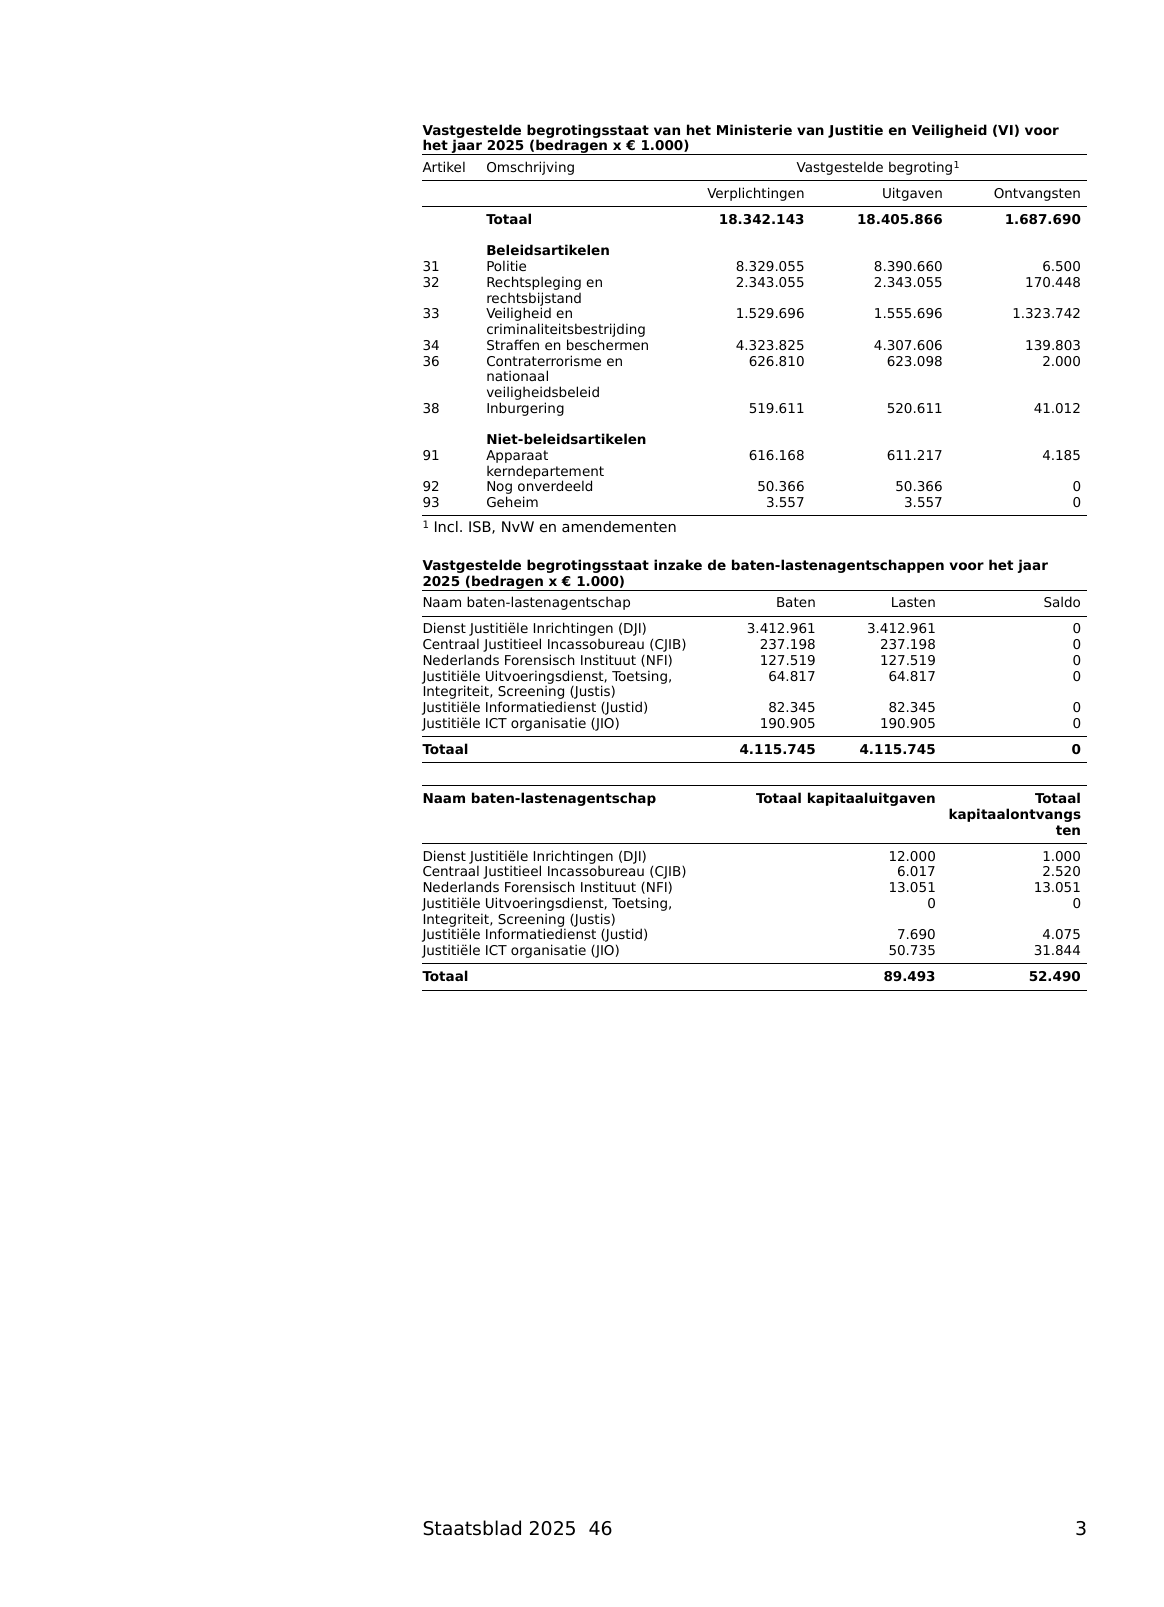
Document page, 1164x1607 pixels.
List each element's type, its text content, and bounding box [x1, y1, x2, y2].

table_header Totaal kapitaalontvangsten [941, 786, 1087, 843]
table_cell 50.735 [718, 943, 941, 963]
table_cell Saldo [941, 591, 1087, 616]
table_cell 4.115.745 [718, 737, 821, 762]
table_cell 0 [941, 700, 1087, 716]
table_cell 1.000 [941, 844, 1087, 864]
table_cell 4.307.606 [810, 338, 948, 353]
table_cell 1.323.742 [949, 306, 1087, 338]
table_cell 0 [941, 637, 1087, 653]
table_cell 91 [422, 448, 480, 479]
table_cell [810, 243, 948, 259]
table_cell Lasten [821, 591, 941, 616]
table_cell 64.817 [718, 669, 821, 700]
table_cell [422, 207, 480, 227]
table_cell 0 [941, 617, 1087, 637]
table_cell 31 [422, 259, 480, 275]
table_cell 93 [422, 495, 480, 515]
table_cell [480, 181, 672, 206]
table_cell 82.345 [821, 700, 941, 716]
table_cell 237.198 [821, 637, 941, 653]
table_cell [422, 243, 480, 259]
table_cell [949, 432, 1087, 448]
table_cell 520.611 [810, 401, 948, 416]
table_cell 4.323.825 [672, 338, 810, 353]
table_cell 3.557 [672, 495, 810, 515]
table_cell Justitiële ICT organisatie (JIO) [422, 943, 717, 963]
table_cell Uitgaven [810, 181, 948, 206]
table_cell 190.905 [821, 716, 941, 736]
table_cell 0 [941, 669, 1087, 700]
table_cell 127.519 [821, 653, 941, 668]
table_cell Nederlands Forensisch Instituut (NFI) [422, 653, 717, 668]
table_cell 2.000 [949, 353, 1087, 401]
table_cell 0 [949, 495, 1087, 515]
table_cell Geheim [480, 495, 672, 515]
table_cell 1 Incl. ISB, NvW en amendementen [422, 516, 1087, 536]
table_cell 616.168 [672, 448, 810, 479]
table_cell [672, 416, 810, 432]
table_cell Beleidsartikelen [480, 243, 672, 259]
table_cell 0 [941, 716, 1087, 736]
table_cell 89.493 [718, 964, 941, 989]
table_cell Totaal [422, 964, 717, 989]
table_cell Veiligheid en criminaliteitsbestrijding [480, 306, 672, 338]
table_cell 0 [949, 479, 1087, 495]
table_cell [672, 228, 810, 243]
table_cell 33 [422, 306, 480, 338]
table_cell [422, 432, 480, 448]
table_cell 18.405.866 [810, 207, 948, 227]
table_cell [949, 416, 1087, 432]
table_cell 190.905 [718, 716, 821, 736]
table_cell 34 [422, 338, 480, 353]
table_cell Ontvangsten [949, 181, 1087, 206]
table_cell Totaal [480, 207, 672, 227]
table_cell 6.500 [949, 259, 1087, 275]
table_cell 4.185 [949, 448, 1087, 479]
table_cell 52.490 [941, 964, 1087, 989]
table_cell [949, 243, 1087, 259]
table_cell Artikel [422, 155, 480, 180]
table_cell 13.051 [941, 880, 1087, 896]
table_header Totaal kapitaaluitgaven [718, 786, 941, 843]
table_cell 127.519 [718, 653, 821, 668]
table_cell 0 [941, 653, 1087, 668]
table_cell 3.412.961 [718, 617, 821, 637]
table_cell Politie [480, 259, 672, 275]
table_cell [422, 416, 480, 432]
table_cell Baten [718, 591, 821, 616]
table_cell Niet-beleidsartikelen [480, 432, 672, 448]
table_cell 170.448 [949, 275, 1087, 306]
table_cell Verplichtingen [672, 181, 810, 206]
table_cell 1.529.696 [672, 306, 810, 338]
table_cell 38 [422, 401, 480, 416]
table_cell Apparaat kerndepartement [480, 448, 672, 479]
table_cell [422, 228, 480, 243]
table_cell 8.390.660 [810, 259, 948, 275]
table_cell 50.366 [810, 479, 948, 495]
table_cell 8.329.055 [672, 259, 810, 275]
table_cell 36 [422, 353, 480, 401]
table_header Vastgestelde begrotingsstaat inzake de baten-lastenagentschappen voor het jaar 2025 (bedragen x € 1.000) [422, 558, 1087, 589]
table_cell 1.555.696 [810, 306, 948, 338]
table_cell 32 [422, 275, 480, 306]
table_cell Contraterrorisme en nationaal veiligheidsbeleid [480, 353, 672, 401]
table_cell 3.557 [810, 495, 948, 515]
table_cell 4.075 [941, 927, 1087, 943]
table_cell 12.000 [718, 844, 941, 864]
table_cell Inburgering [480, 401, 672, 416]
table_cell 519.611 [672, 401, 810, 416]
table_cell 3.412.961 [821, 617, 941, 637]
table_cell 2.343.055 [810, 275, 948, 306]
table_cell 82.345 [718, 700, 821, 716]
table_cell 6.017 [718, 864, 941, 880]
table_cell [949, 228, 1087, 243]
table_cell 0 [941, 896, 1087, 927]
table_cell 18.342.143 [672, 207, 810, 227]
table_cell 0 [941, 737, 1087, 762]
table_cell [480, 228, 672, 243]
table_cell [422, 181, 480, 206]
table_cell [672, 432, 810, 448]
table_cell Justitiële Uitvoeringsdienst, Toetsing, Integriteit, Screening (Justis) [422, 896, 717, 927]
table_cell Nog onverdeeld [480, 479, 672, 495]
table_cell Centraal Justitieel Incassobureau (CJIB) [422, 637, 717, 653]
table_cell [480, 416, 672, 432]
table_cell Justitiële Informatiedienst (Justid) [422, 700, 717, 716]
table_cell 237.198 [718, 637, 821, 653]
table_cell Centraal Justitieel Incassobureau (CJIB) [422, 864, 717, 880]
table_cell 2.520 [941, 864, 1087, 880]
table_cell 626.810 [672, 353, 810, 401]
table_cell Justitiële ICT organisatie (JIO) [422, 716, 717, 736]
table_cell Dienst Justitiële Inrichtingen (DJI) [422, 617, 717, 637]
table_cell Justitiële Uitvoeringsdienst, Toetsing, Integriteit, Screening (Justis) [422, 669, 717, 700]
table_cell Vastgestelde begroting1 [672, 155, 1087, 180]
table_cell 4.115.745 [821, 737, 941, 762]
table_cell 50.366 [672, 479, 810, 495]
table_cell 0 [718, 896, 941, 927]
table_header Vastgestelde begrotingsstaat van het Ministerie van Justitie en Veiligheid (VI) voor het jaar 2025 (bedragen x € 1.000) [422, 122, 1087, 154]
table_cell 139.803 [949, 338, 1087, 353]
table_cell 31.844 [941, 943, 1087, 963]
table_cell 623.098 [810, 353, 948, 401]
table_header Naam baten-lastenagentschap [422, 786, 717, 843]
table_cell 41.012 [949, 401, 1087, 416]
table_cell 611.217 [810, 448, 948, 479]
table_cell Naam baten-lastenagentschap [422, 591, 717, 616]
table_cell [810, 416, 948, 432]
table_cell Justitiële Informatiedienst (Justid) [422, 927, 717, 943]
table_cell 2.343.055 [672, 275, 810, 306]
table_cell 7.690 [718, 927, 941, 943]
table_cell Straffen en beschermen [480, 338, 672, 353]
table_cell [810, 228, 948, 243]
table_cell 64.817 [821, 669, 941, 700]
table_cell Rechtspleging en rechtsbijstand [480, 275, 672, 306]
table_cell [672, 243, 810, 259]
table_cell 13.051 [718, 880, 941, 896]
table_cell Totaal [422, 737, 717, 762]
table_cell 1.687.690 [949, 207, 1087, 227]
table_cell 92 [422, 479, 480, 495]
table_cell Omschrijving [480, 155, 672, 180]
table_cell Dienst Justitiële Inrichtingen (DJI) [422, 844, 717, 864]
table_cell Nederlands Forensisch Instituut (NFI) [422, 880, 717, 896]
table_cell [810, 432, 948, 448]
